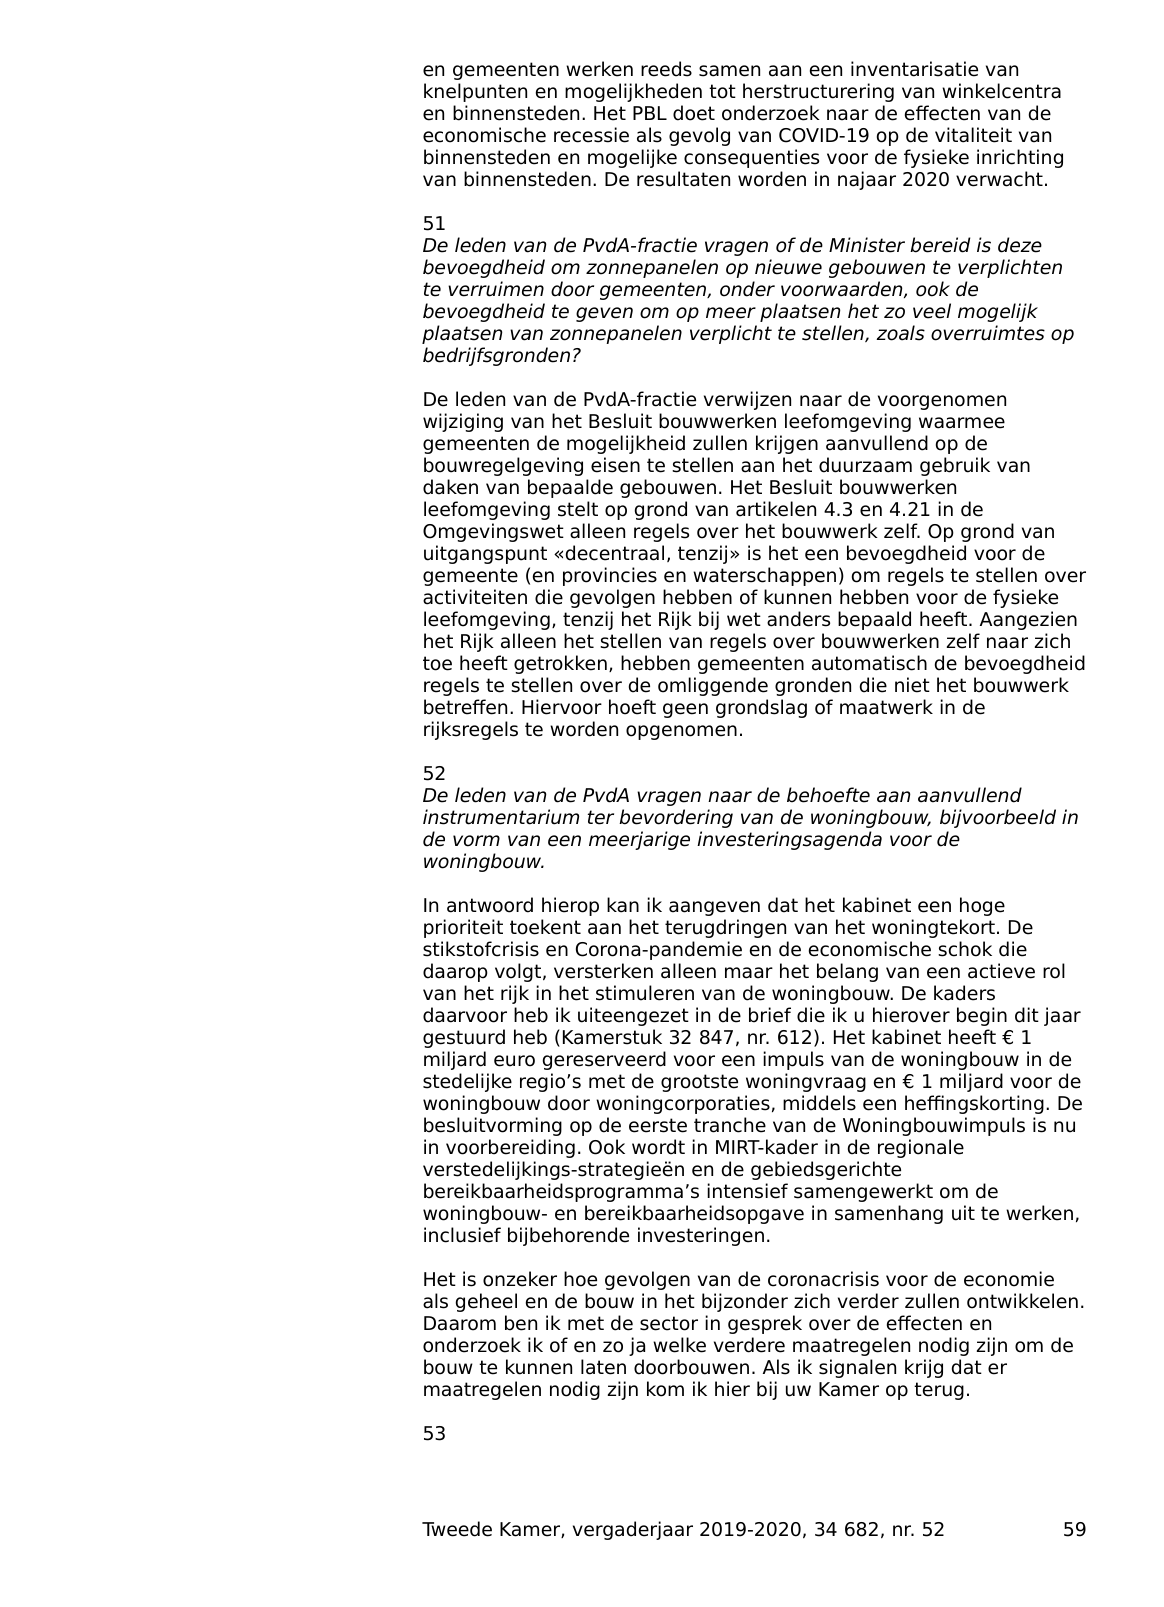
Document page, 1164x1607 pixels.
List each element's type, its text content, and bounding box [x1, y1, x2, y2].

text In antwoord hierop kan ik aangeven dat het kabinet een hoge prioriteit toekent aan het terugdringen van het woningtekort. De stikstofcrisis en Corona-pandemie en de economische schok die daarop volgt, versterken alleen maar het belang van een actieve rol van het rijk in het stimuleren van de woningbouw. De kaders daarvoor heb ik uiteengezet in de brief die ik u hierover begin dit jaar gestuurd heb (Kamerstuk 32 847, nr. 612). Het kabinet heeft € 1 miljard euro gereserveerd voor een impuls van de woningbouw in de stedelijke regio’s met de grootste woningvraag en € 1 miljard voor de woningbouw door woningcorporaties, middels een heffingskorting. De besluitvorming op de eerste tranche van de Woningbouwimpuls is nu in voorbereiding. Ook wordt in MIRT-kader in de regionale verstedelijkings-strategieën en de gebiedsgerichte bereikbaarheidsprogramma’s intensief samengewerkt om de woningbouw- en bereikbaarheidsopgave in samenhang uit te werken, inclusief bijbehorende investeringen. [422, 895, 1087, 1247]
text 51 [422, 213, 1087, 235]
text De leden van de PvdA-fractie verwijzen naar de voorgenomen wijziging van het Besluit bouwwerken leefomgeving waarmee gemeenten de mogelijkheid zullen krijgen aanvullend op de bouwregelgeving eisen te stellen aan het duurzaam gebruik van daken van bepaalde gebouwen. Het Besluit bouwwerken leefomgeving stelt op grond van artikelen 4.3 en 4.21 in de Omgevingswet alleen regels over het bouwwerk zelf. Op grond van uitgangspunt «decentraal, tenzij» is het een bevoegdheid voor de gemeente (en provincies en waterschappen) om regels te stellen over activiteiten die gevolgen hebben of kunnen hebben voor de fysieke leefomgeving, tenzij het Rijk bij wet anders bepaald heeft. Aangezien het Rijk alleen het stellen van regels over bouwwerken zelf naar zich toe heeft getrokken, hebben gemeenten automatisch de bevoegdheid regels te stellen over de omliggende gronden die niet het bouwwerk betreffen. Hiervoor hoeft geen grondslag of maatwerk in de rijksregels te worden opgenomen. [422, 389, 1087, 741]
text De leden van de PvdA vragen naar de behoefte aan aanvullend instrumentarium ter bevordering van de woningbouw, bijvoorbeeld in de vorm van een meerjarige investeringsagenda voor de woningbouw. [422, 785, 1087, 873]
text 52 [422, 763, 1087, 785]
text en gemeenten werken reeds samen aan een inventarisatie van knelpunten en mogelijkheden tot herstructurering van winkelcentra en binnensteden. Het PBL doet onderzoek naar de effecten van de economische recessie als gevolg van COVID-19 op de vitaliteit van binnensteden en mogelijke consequenties voor de fysieke inrichting van binnensteden. De resultaten worden in najaar 2020 verwacht. [422, 59, 1087, 191]
text De leden van de PvdA-fractie vragen of de Minister bereid is deze bevoegdheid om zonnepanelen op nieuwe gebouwen te verplichten te verruimen door gemeenten, onder voorwaarden, ook de bevoegdheid te geven om op meer plaatsen het zo veel mogelijk plaatsen van zonnepanelen verplicht te stellen, zoals overruimtes op bedrijfsgronden? [422, 235, 1087, 367]
text 53 [422, 1423, 1087, 1445]
text Het is onzeker hoe gevolgen van de coronacrisis voor de economie als geheel en de bouw in het bijzonder zich verder zullen ontwikkelen. Daarom ben ik met de sector in gesprek over de effecten en onderzoek ik of en zo ja welke verdere maatregelen nodig zijn om de bouw te kunnen laten doorbouwen. Als ik signalen krijg dat er maatregelen nodig zijn kom ik hier bij uw Kamer op terug. [422, 1269, 1087, 1401]
